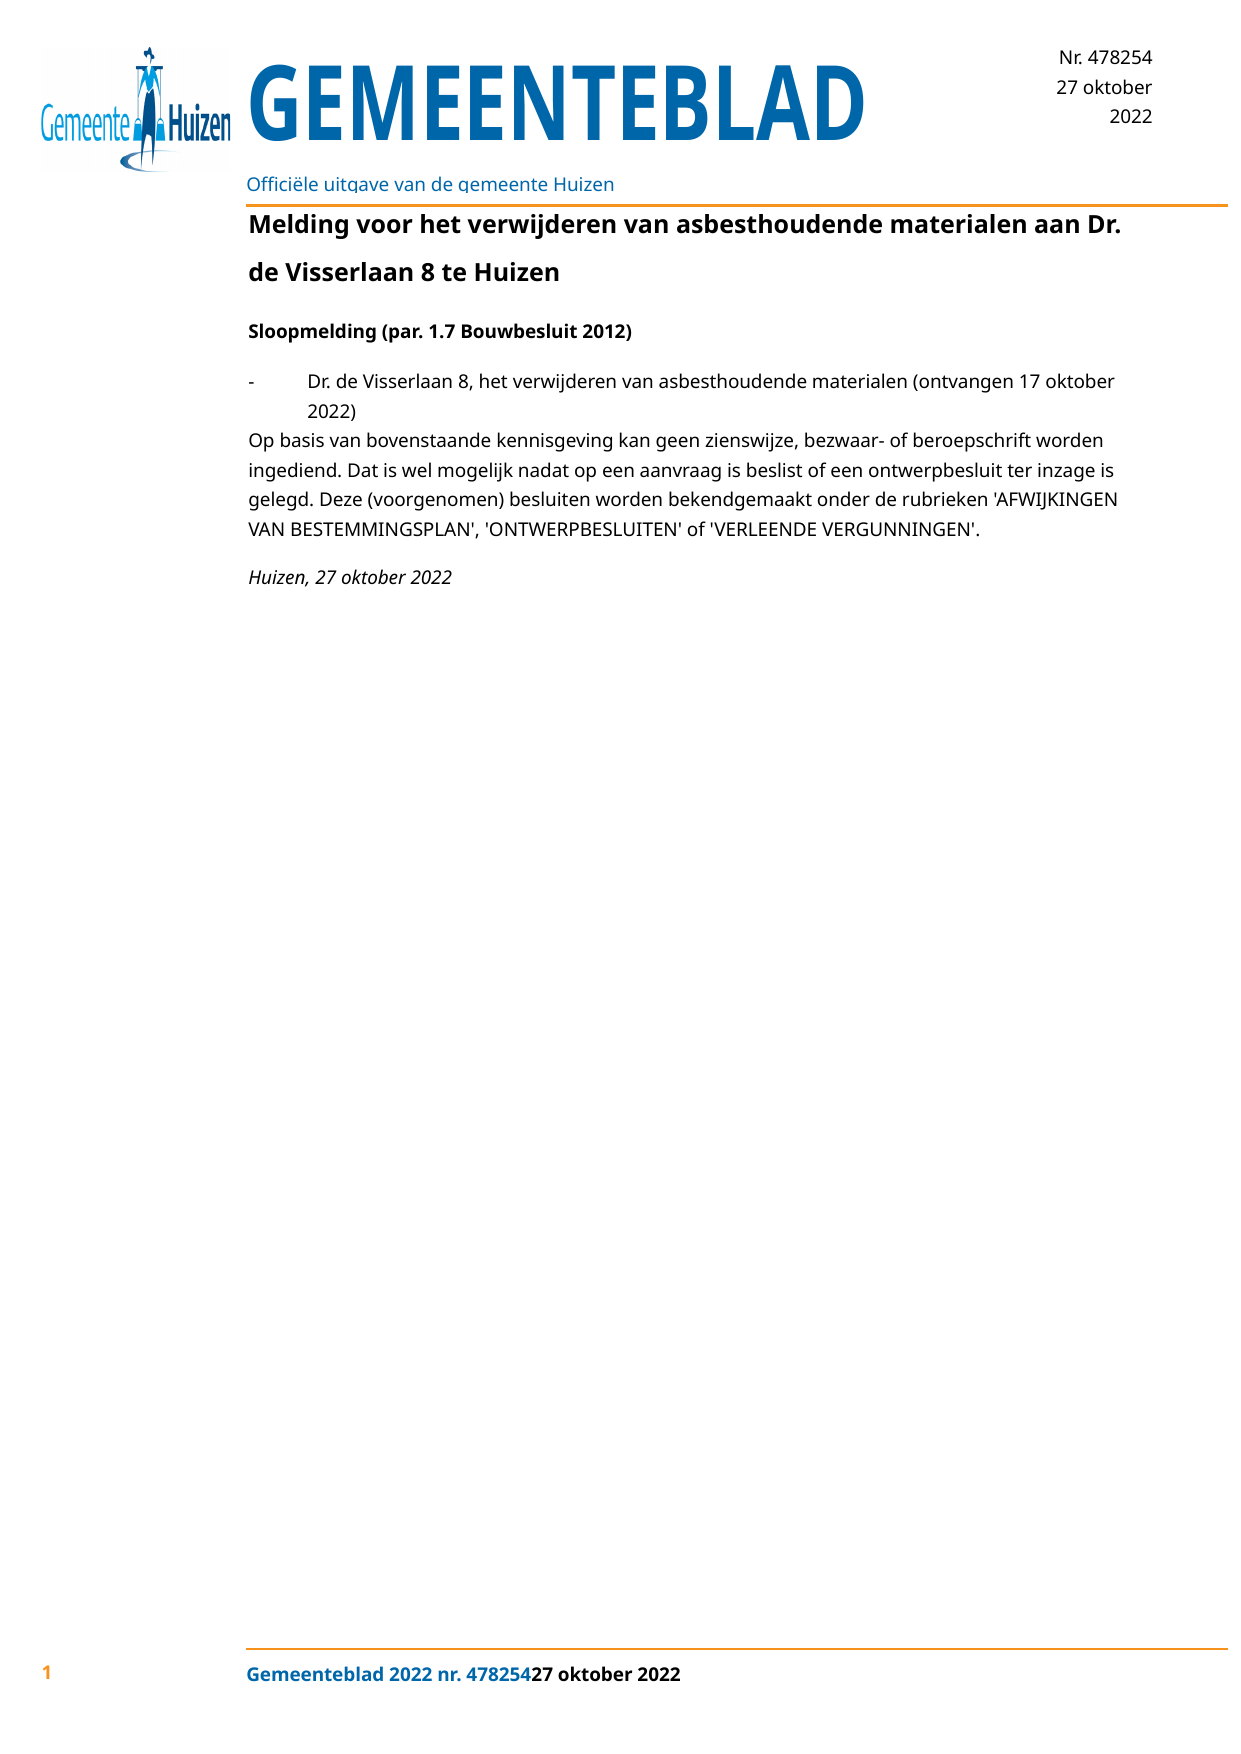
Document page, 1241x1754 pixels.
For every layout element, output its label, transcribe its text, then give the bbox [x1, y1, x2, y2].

picture [41, 47, 231, 172]
text Sloopmelding (par. 1.7 Bouwbesluit 2012) [248, 318, 1152, 344]
text Op basis van bovenstaande kennisgeving kan geen zienswijze, bezwaar- of beroepschrift worden ingediend. Dat is wel mogelijk nadat op een aanvraag is beslist of een ontwerpbesluit ter inzage is gelegd. Deze (voorgenomen) besluiten worden bekendgemaakt onder de rubrieken 'AFWIJKINGEN VAN BESTEMMINGSPLAN', 'ONTWERPBESLUITEN' of 'VERLEENDE VERGUNNINGEN'. [248, 427, 1152, 542]
text Huizen, 27 oktober 2022 [248, 564, 1152, 590]
text Melding voor het verwijderen van asbesthoudende materialen aan Dr. de Visserlaan 8 te Huizen [248, 207, 1152, 288]
list Dr. de Visserlaan 8, het verwijderen van asbesthoudende materialen (ontvangen 17 oktober 2022) [248, 368, 1152, 424]
